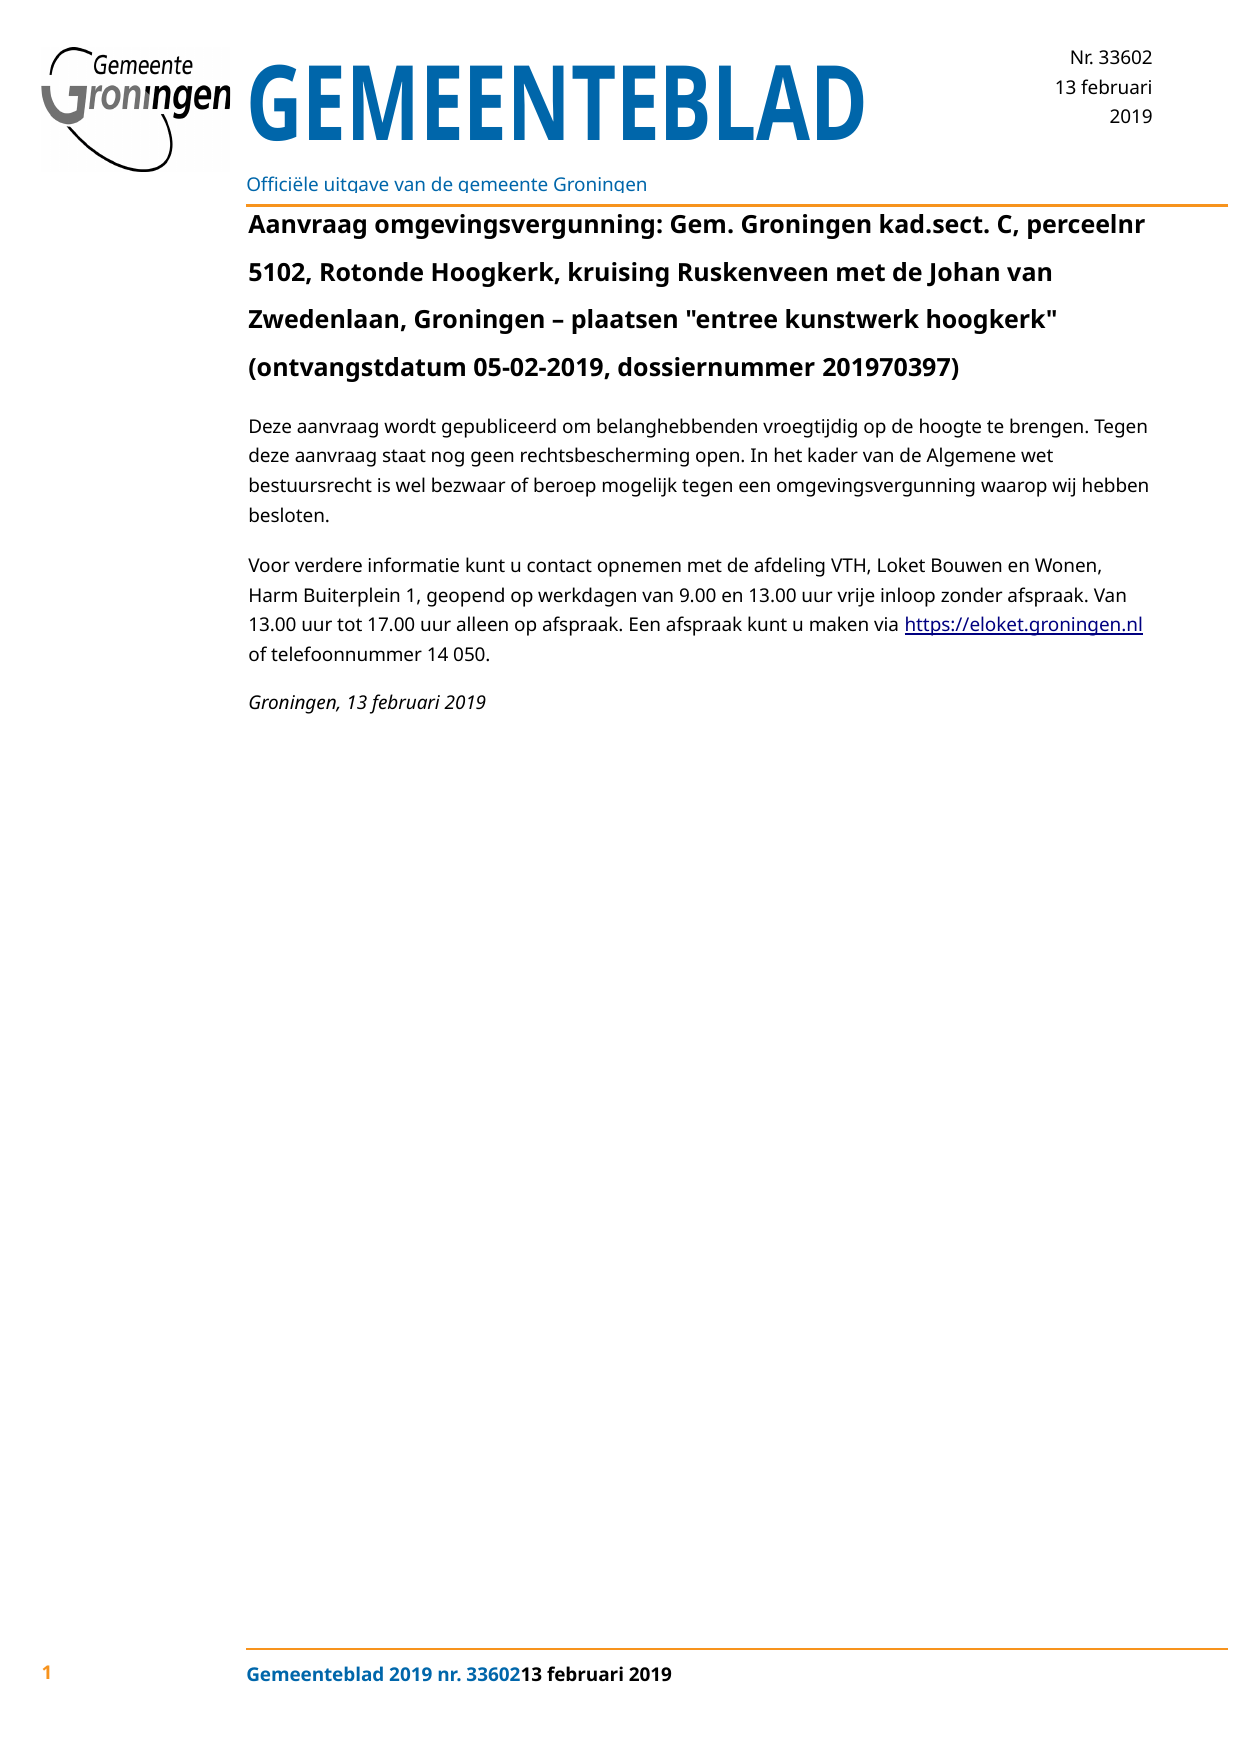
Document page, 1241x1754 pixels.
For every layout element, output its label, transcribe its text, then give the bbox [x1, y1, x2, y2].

text Aanvraag omgevingsvergunning: Gem. Groningen kad.sect. C, perceelnr 5102, Rotonde Hoogkerk, kruising Ruskenveen met de Johan van Zwedenlaan, Groningen – plaatsen "entree kunstwerk hoogkerk" (ontvangstdatum 05-02-2019, dossiernummer 201970397) [248, 207, 1152, 384]
text Voor verdere informatie kunt u contact opnemen met de afdeling VTH, Loket Bouwen en Wonen, Harm Buiterplein 1, geopend op werkdagen van 9.00 en 13.00 uur vrije inloop zonder afspraak. Van 13.00 uur tot 17.00 uur alleen op afspraak. Een afspraak kunt u maken via https://eloket.groningen.nl of telefoonnummer 14 050. [248, 552, 1152, 667]
picture [41, 47, 231, 172]
text Deze aanvraag wordt gepubliceerd om belanghebbenden vroegtijdig op de hoogte te brengen. Tegen deze aanvraag staat nog geen rechtsbescherming open. In het kader van de Algemene wet bestuursrecht is wel bezwaar of beroep mogelijk tegen een omgevingsvergunning waarop wij hebben besloten. [248, 413, 1152, 528]
text Groningen, 13 februari 2019 [248, 689, 1152, 714]
